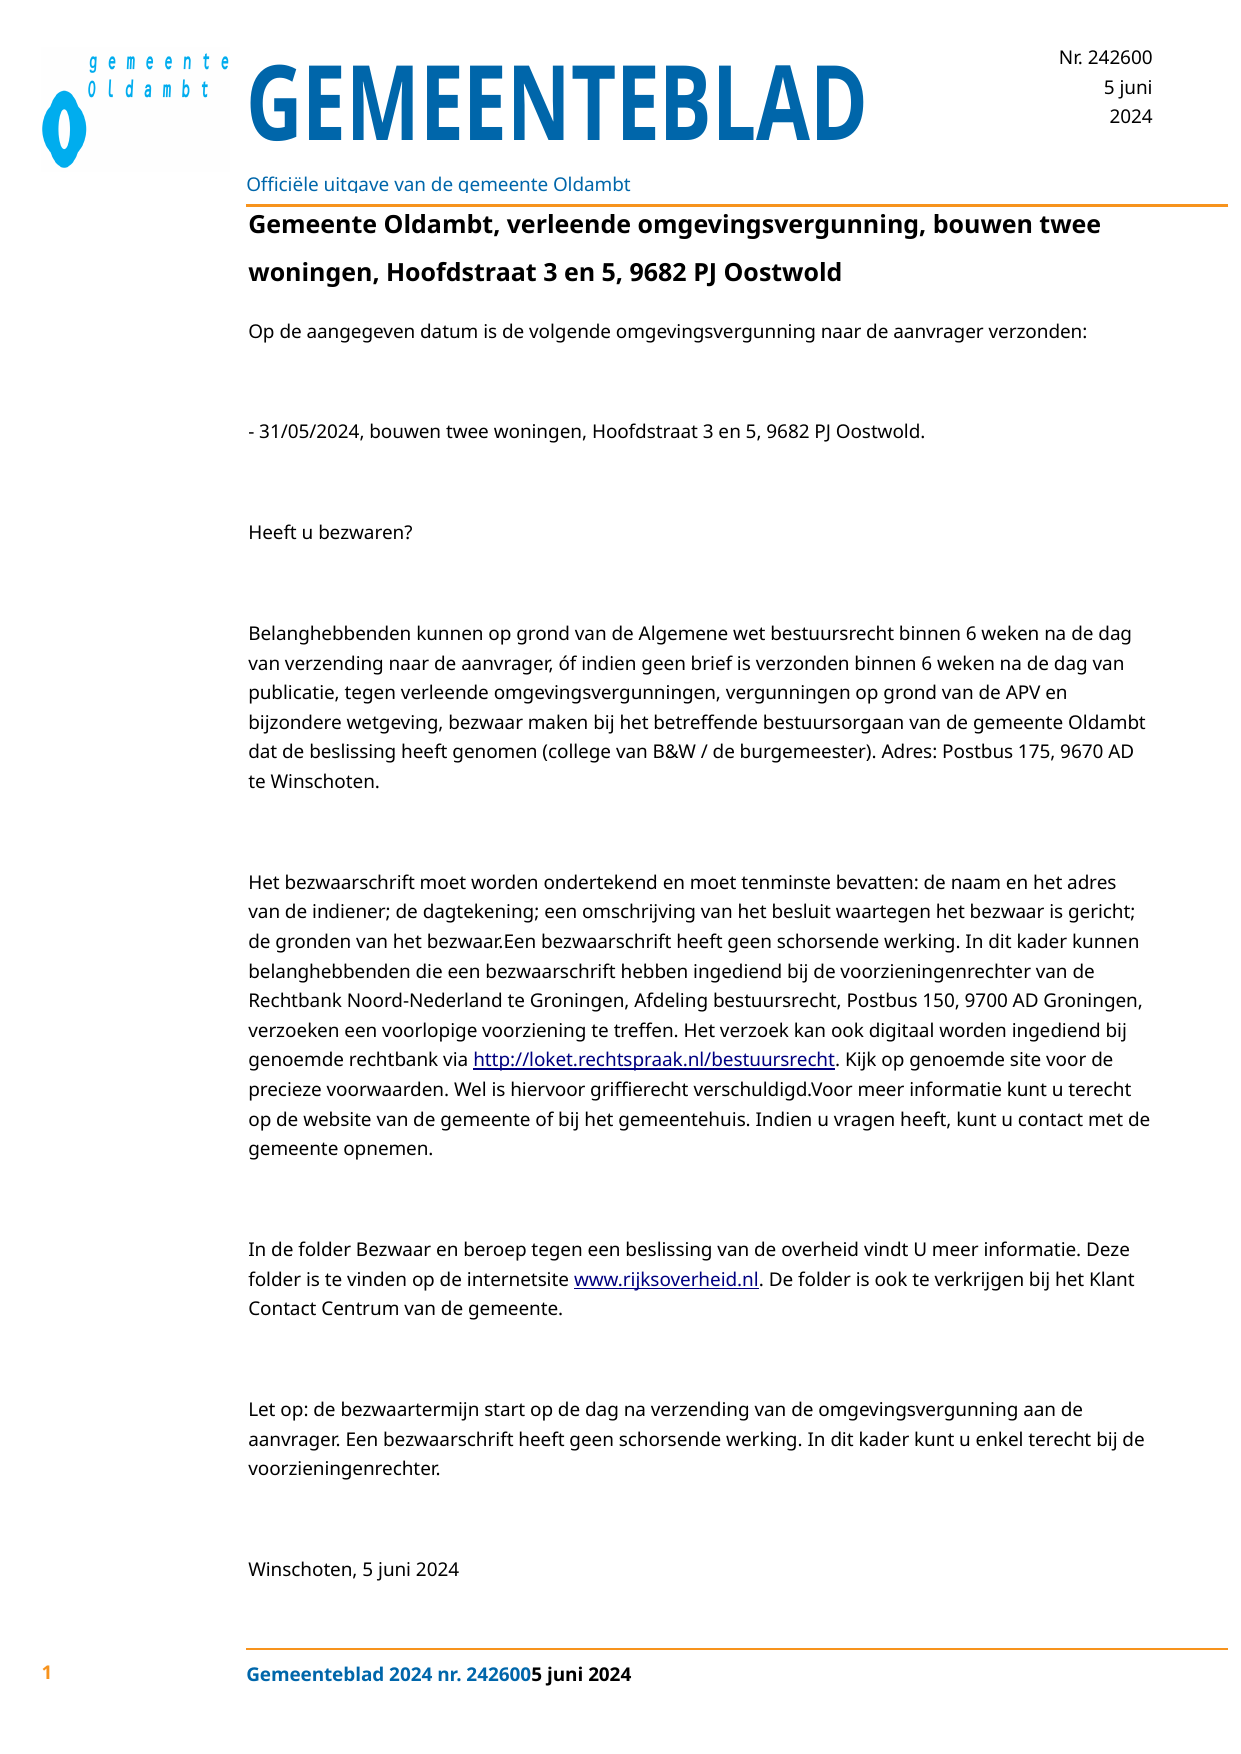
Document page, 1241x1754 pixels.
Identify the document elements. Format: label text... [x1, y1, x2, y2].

text In de folder Bezwaar en beroep tegen een beslissing van de overheid vindt U meer informatie. Deze folder is te vinden op de internetsite www.rijksoverheid.nl. De folder is ook te verkrijgen bij het Klant Contact Centrum van de gemeente. [248, 1236, 1152, 1321]
text Op de aangegeven datum is de volgende omgevingsvergunning naar de aanvrager verzonden: [248, 318, 1152, 344]
text - 31/05/2024, bouwen twee woningen, Hoofdstraat 3 en 5, 9682 PJ Oostwold. [248, 419, 1152, 444]
text Heeft u bezwaren? [248, 519, 1152, 545]
text Het bezwaarschrift moet worden ondertekend en moet tenminste bevatten: de naam en het adres van de indiener; de dagtekening; een omschrijving van het besluit waartegen het bezwaar is gericht; de gronden van het bezwaar.Een bezwaarschrift heeft geen schorsende werking. In dit kader kunnen belanghebbenden die een bezwaarschrift hebben ingediend bij de voorzieningenrechter van de Rechtbank Noord-Nederland te Groningen, Afdeling bestuursrecht, Postbus 150, 9700 AD Groningen, verzoeken een voorlopige voorziening te treffen. Het verzoek kan ook digitaal worden ingediend bij genoemde rechtbank via http://loket.rechtspraak.nl/bestuursrecht. Kijk op genoemde site voor de precieze voorwaarden. Wel is hiervoor griffierecht verschuldigd.Voor meer informatie kunt u terecht op de website van de gemeente of bij het gemeentehuis. Indien u vragen heeft, kunt u contact met de gemeente opnemen. [248, 869, 1152, 1161]
picture [41, 47, 231, 172]
text Winschoten, 5 juni 2024 [248, 1556, 1152, 1582]
text Let op: de bezwaartermijn start op de dag na verzending van de omgevingsvergunning aan de aanvrager. Een bezwaarschrift heeft geen schorsende werking. In dit kader kunt u enkel terecht bij de voorzieningenrechter. [248, 1396, 1152, 1481]
text Belanghebbenden kunnen op grond van de Algemene wet bestuursrecht binnen 6 weken na de dag van verzending naar de aanvrager, óf indien geen brief is verzonden binnen 6 weken na de dag van publicatie, tegen verleende omgevingsvergunningen, vergunningen op grond van de APV en bijzondere wetgeving, bezwaar maken bij het betreffende bestuursorgaan van de gemeente Oldambt dat de beslissing heeft genomen (college van B&W / de burgemeester). Adres: Postbus 175, 9670 AD te Winschoten. [248, 620, 1152, 794]
text Gemeente Oldambt, verleende omgevingsvergunning, bouwen twee woningen, Hoofdstraat 3 en 5, 9682 PJ Oostwold [248, 207, 1152, 288]
